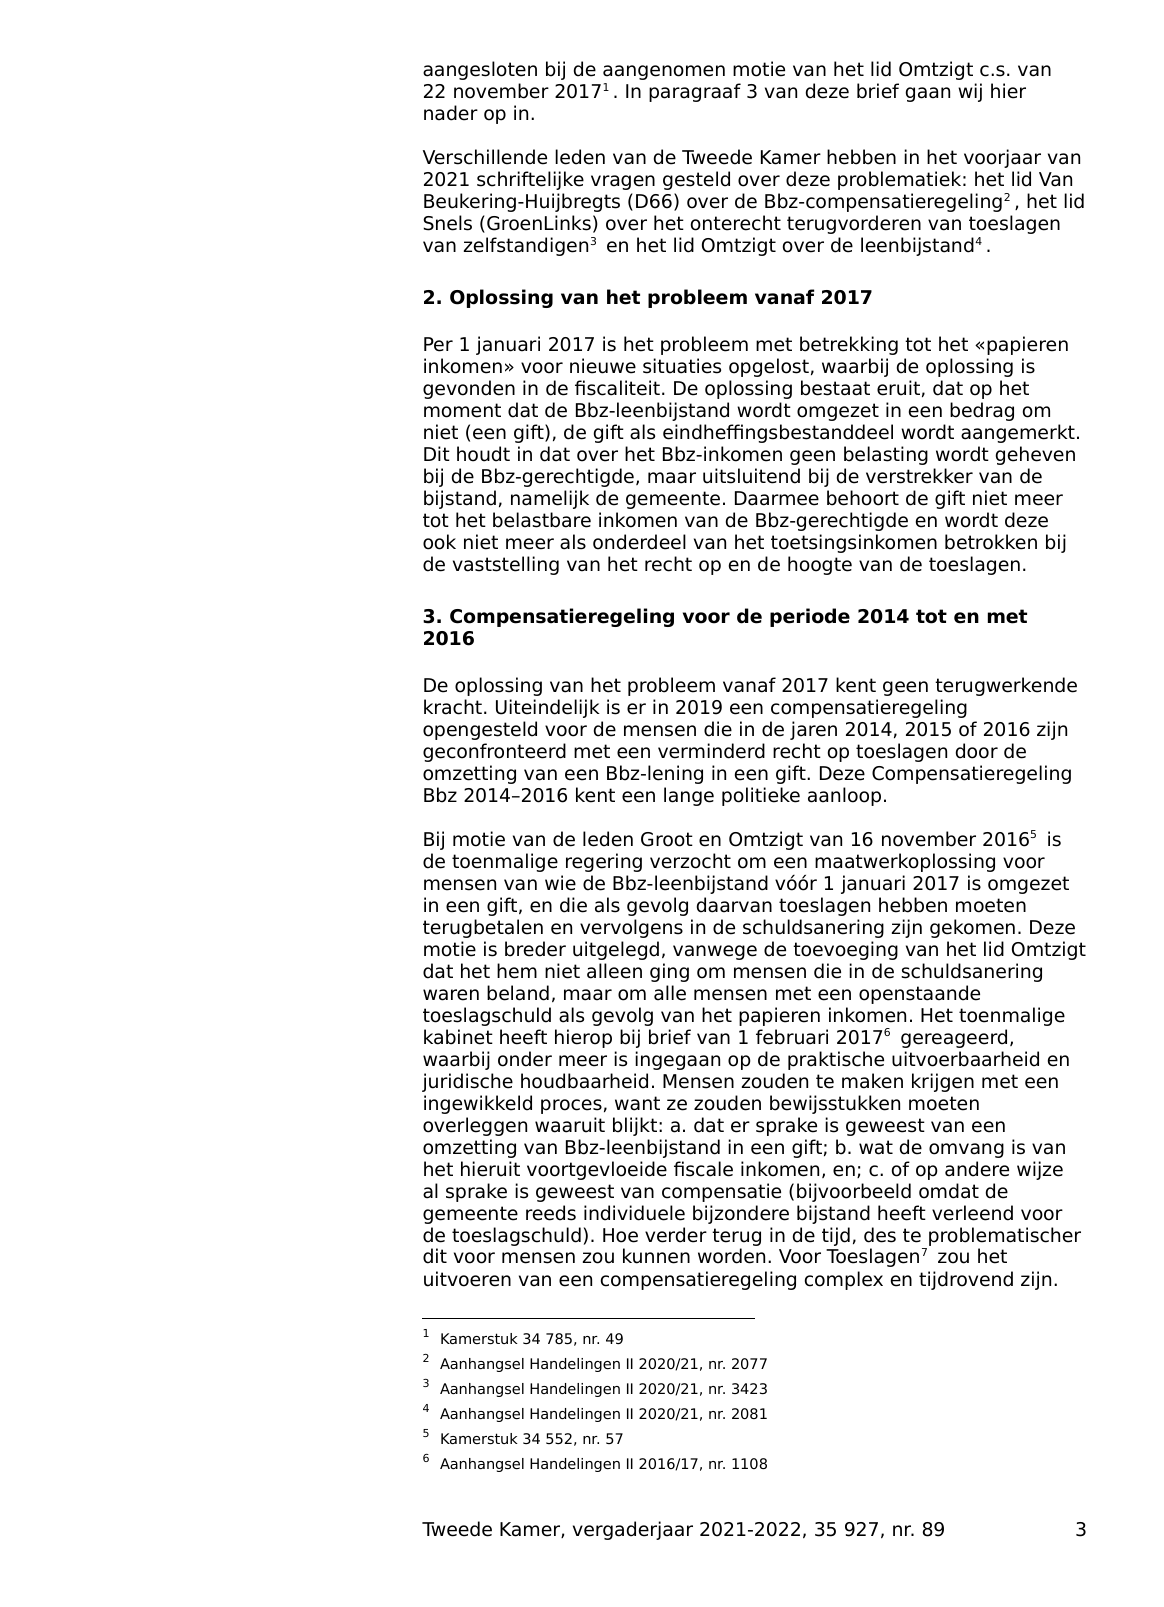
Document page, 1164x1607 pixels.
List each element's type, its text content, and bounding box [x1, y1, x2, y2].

text Verschillende leden van de Tweede Kamer hebben in het voorjaar van 2021 schriftelijke vragen gesteld over deze problematiek: het lid Van Beukering-Huijbregts (D66) over de Bbz-compensatieregeling, het lid Snels (GroenLinks) over het onterecht terugvorderen van toeslagen van zelfstandigen en het lid Omtzigt over de leenbijstand. [422, 147, 1087, 257]
text Aanhangsel Handelingen II 2016/17, nr. 1108 [422, 1452, 1087, 1474]
text Kamerstuk 34 552, nr. 57 [422, 1427, 1087, 1449]
text Bij motie van de leden Groot en Omtzigt van 16 november 2016 is de toenmalige regering verzocht om een maatwerkoplossing voor mensen van wie de Bbz-leenbijstand vóór 1 januari 2017 is omgezet in een gift, en die als gevolg daarvan toeslagen hebben moeten terugbetalen en vervolgens in de schuldsanering zijn gekomen. Deze motie is breder uitgelegd, vanwege de toevoeging van het lid Omtzigt dat het hem niet alleen ging om mensen die in de schuldsanering waren beland, maar om alle mensen met een openstaande toeslagschuld als gevolg van het papieren inkomen. Het toenmalige kabinet heeft hierop bij brief van 1 februari 2017 gereageerd, waarbij onder meer is ingegaan op de praktische uitvoerbaarheid en juridische houdbaarheid. Mensen zouden te maken krijgen met een ingewikkeld proces, want ze zouden bewijsstukken moeten overleggen waaruit blijkt: a. dat er sprake is geweest van een omzetting van Bbz-leenbijstand in een gift; b. wat de omvang is van het hieruit voortgevloeide fiscale inkomen, en; c. of op andere wijze al sprake is geweest van compensatie (bijvoorbeeld omdat de gemeente reeds individuele bijzondere bijstand heeft verleend voor de toeslagschuld). Hoe verder terug in de tijd, des te problematischer dit voor mensen zou kunnen worden. Voor Toeslagen zou het uitvoeren van een compensatieregeling complex en tijdrovend zijn. [422, 829, 1087, 1290]
text Per 1 januari 2017 is het probleem met betrekking tot het «papieren inkomen» voor nieuwe situaties opgelost, waarbij de oplossing is gevonden in de fiscaliteit. De oplossing bestaat eruit, dat op het moment dat de Bbz-leenbijstand wordt omgezet in een bedrag om niet (een gift), de gift als eindheffingsbestanddeel wordt aangemerkt. Dit houdt in dat over het Bbz-inkomen geen belasting wordt geheven bij de Bbz-gerechtigde, maar uitsluitend bij de verstrekker van de bijstand, namelijk de gemeente. Daarmee behoort de gift niet meer tot het belastbare inkomen van de Bbz-gerechtigde en wordt deze ook niet meer als onderdeel van het toetsingsinkomen betrokken bij de vaststelling van het recht op en de hoogte van de toeslagen. [422, 334, 1087, 576]
text Kamerstuk 34 785, nr. 49 [422, 1327, 1087, 1349]
text Aanhangsel Handelingen II 2020/21, nr. 2077 [422, 1352, 1087, 1374]
text Aanhangsel Handelingen II 2020/21, nr. 3423 [422, 1377, 1087, 1399]
text Aanhangsel Handelingen II 2020/21, nr. 2081 [422, 1402, 1087, 1424]
text De oplossing van het probleem vanaf 2017 kent geen terugwerkende kracht. Uiteindelijk is er in 2019 een compensatieregeling opengesteld voor de mensen die in de jaren 2014, 2015 of 2016 zijn geconfronteerd met een verminderd recht op toeslagen door de omzetting van een Bbz-lening in een gift. Deze Compensatieregeling Bbz 2014–2016 kent een lange politieke aanloop. [422, 675, 1087, 807]
subtitle 3. Compensatieregeling voor de periode 2014 tot en met 2016 [422, 606, 1087, 650]
subtitle 2. Oplossing van het probleem vanaf 2017 [422, 287, 1087, 309]
text aangesloten bij de aangenomen motie van het lid Omtzigt c.s. van 22 november 2017. In paragraaf 3 van deze brief gaan wij hier nader op in. [422, 59, 1087, 125]
